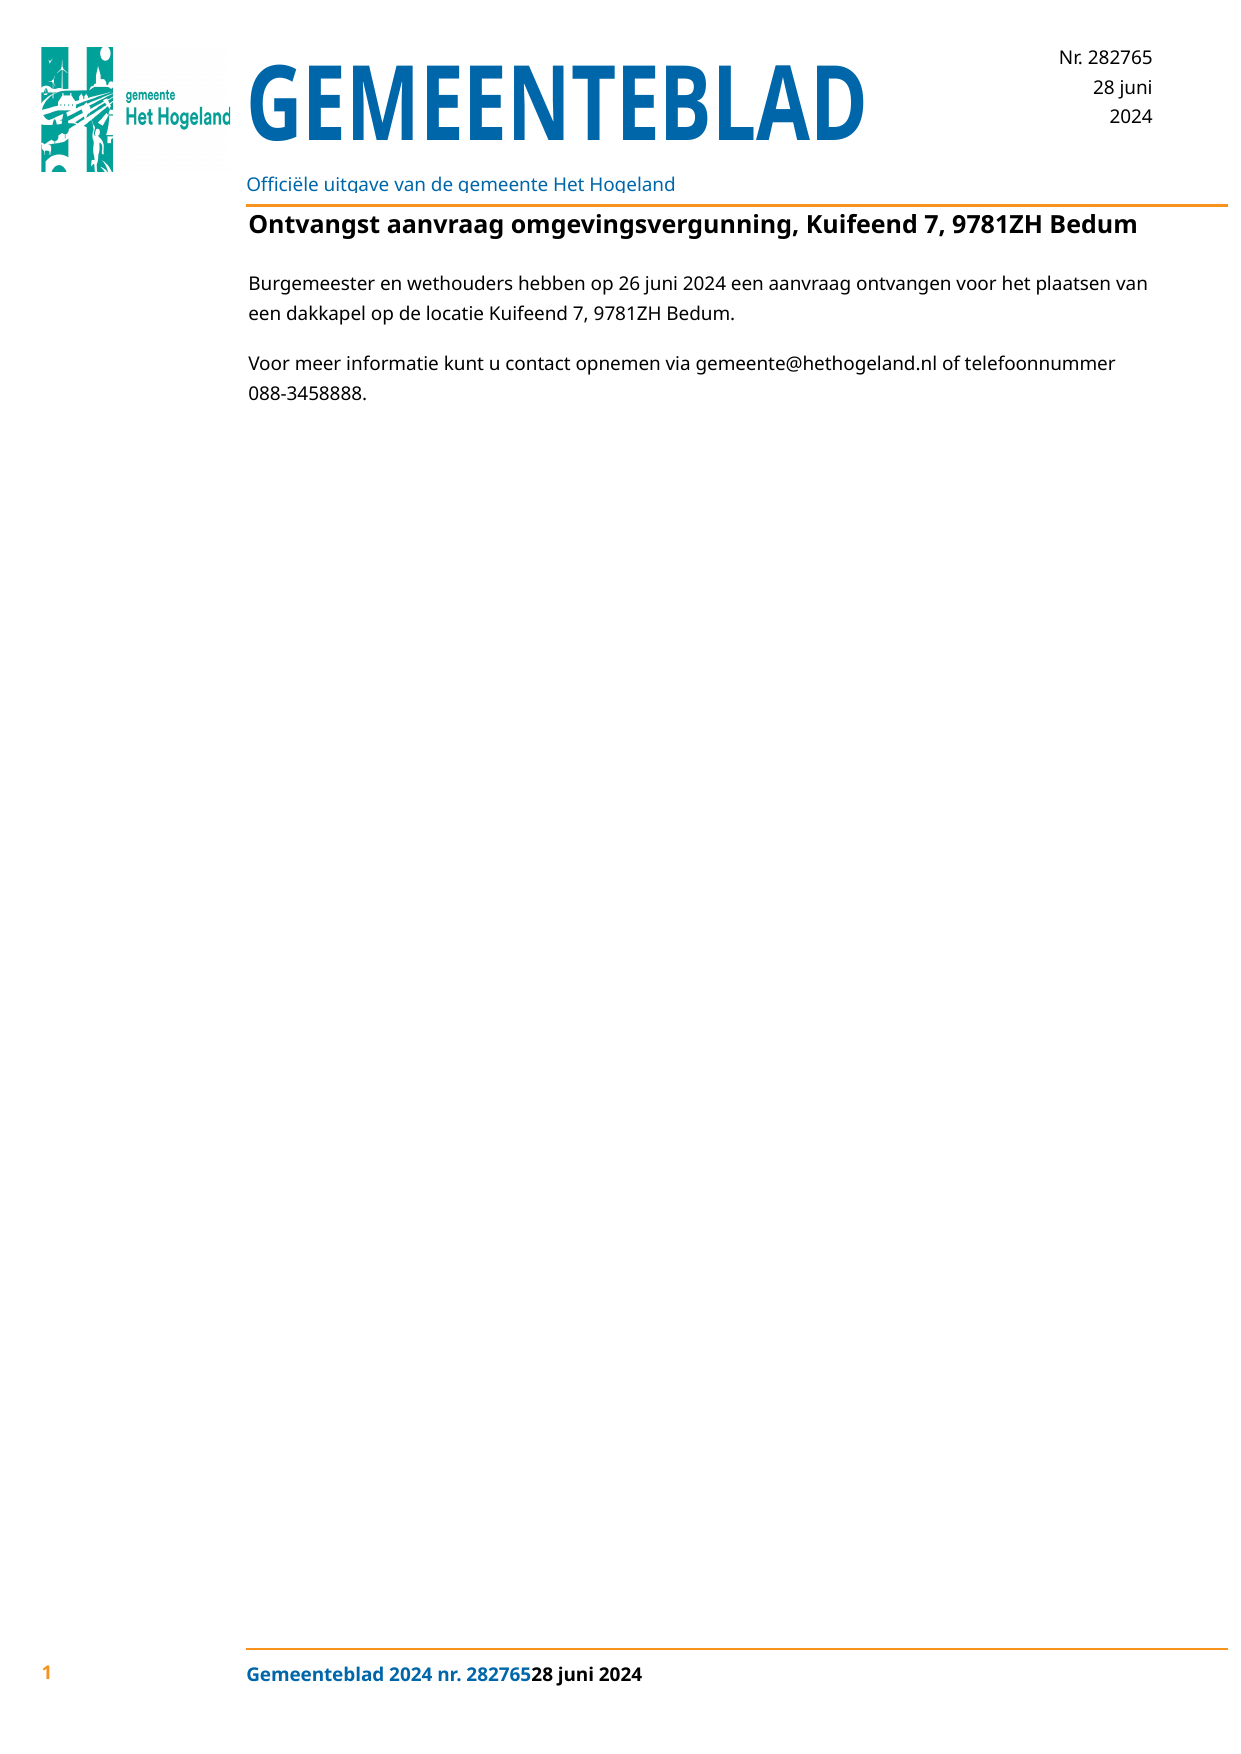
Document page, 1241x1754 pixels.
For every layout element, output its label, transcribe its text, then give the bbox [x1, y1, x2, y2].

text Voor meer informatie kunt u contact opnemen via gemeente@hethogeland.nl of telefoonnummer 088-3458888. [248, 350, 1152, 406]
text Burgemeester en wethouders hebben op 26 juni 2024 een aanvraag ontvangen voor het plaatsen van een dakkapel op de locatie Kuifeend 7, 9781ZH Bedum. [248, 270, 1152, 326]
text Ontvangst aanvraag omgevingsvergunning, Kuifeend 7, 9781ZH Bedum [248, 207, 1152, 241]
picture [41, 47, 231, 172]
